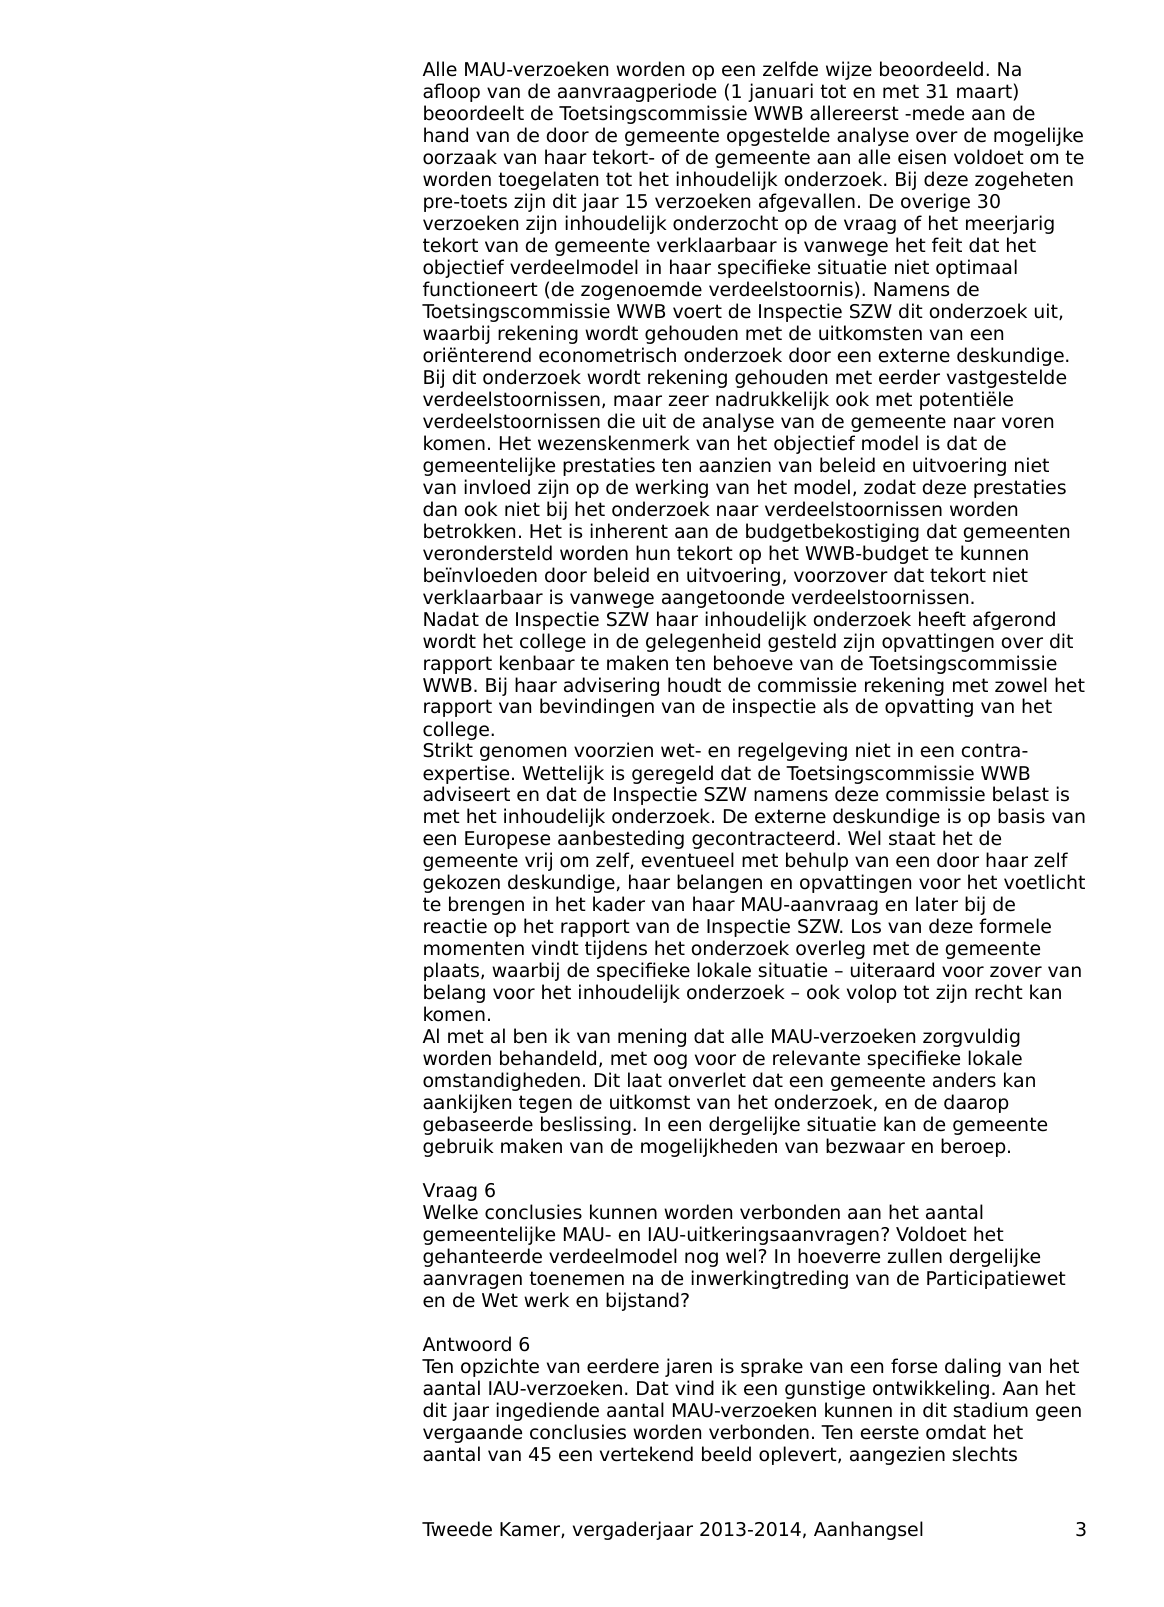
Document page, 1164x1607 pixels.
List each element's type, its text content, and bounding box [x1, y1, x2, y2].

text Nadat de Inspectie SZW haar inhoudelijk onderzoek heeft afgerond wordt het college in de gelegenheid gesteld zijn opvattingen over dit rapport kenbaar te maken ten behoeve van de Toetsingscommissie WWB. Bij haar advisering houdt de commissie rekening met zowel het rapport van bevindingen van de inspectie als de opvatting van het college. [422, 608, 1087, 740]
text Ten opzichte van eerdere jaren is sprake van een forse daling van het aantal IAU-verzoeken. Dat vind ik een gunstige ontwikkeling. Aan het dit jaar ingediende aantal MAU-verzoeken kunnen in dit stadium geen vergaande conclusies worden verbonden. Ten eerste omdat het aantal van 45 een vertekend beeld oplevert, aangezien slechts [422, 1356, 1087, 1466]
text Al met al ben ik van mening dat alle MAU-verzoeken zorgvuldig worden behandeld, met oog voor de relevante specifieke lokale omstandigheden. Dit laat onverlet dat een gemeente anders kan aankijken tegen de uitkomst van het onderzoek, en de daarop gebaseerde beslissing. In een dergelijke situatie kan de gemeente gebruik maken van de mogelijkheden van bezwaar en beroep. [422, 1026, 1087, 1158]
text Vraag 6 [422, 1180, 1087, 1202]
text Strikt genomen voorzien wet- en regelgeving niet in een contra-expertise. Wettelijk is geregeld dat de Toetsingscommissie WWB adviseert en dat de Inspectie SZW namens deze commissie belast is met het inhoudelijk onderzoek. De externe deskundige is op basis van een Europese aanbesteding gecontracteerd. Wel staat het de gemeente vrij om zelf, eventueel met behulp van een door haar zelf gekozen deskundige, haar belangen en opvattingen voor het voetlicht te brengen in het kader van haar MAU-aanvraag en later bij de reactie op het rapport van de Inspectie SZW. Los van deze formele momenten vindt tijdens het onderzoek overleg met de gemeente plaats, waarbij de specifieke lokale situatie – uiteraard voor zover van belang voor het inhoudelijk onderzoek – ook volop tot zijn recht kan komen. [422, 740, 1087, 1026]
text Antwoord 6 [422, 1334, 1087, 1356]
text Alle MAU-verzoeken worden op een zelfde wijze beoordeeld. Na afloop van de aanvraagperiode (1 januari tot en met 31 maart) beoordeelt de Toetsingscommissie WWB allereerst -mede aan de hand van de door de gemeente opgestelde analyse over de mogelijke oorzaak van haar tekort- of de gemeente aan alle eisen voldoet om te worden toegelaten tot het inhoudelijk onderzoek. Bij deze zogeheten pre-toets zijn dit jaar 15 verzoeken afgevallen. De overige 30 verzoeken zijn inhoudelijk onderzocht op de vraag of het meerjarig tekort van de gemeente verklaarbaar is vanwege het feit dat het objectief verdeelmodel in haar specifieke situatie niet optimaal functioneert (de zogenoemde verdeelstoornis). Namens de Toetsingscommissie WWB voert de Inspectie SZW dit onderzoek uit, waarbij rekening wordt gehouden met de uitkomsten van een oriënterend econometrisch onderzoek door een externe deskundige. Bij dit onderzoek wordt rekening gehouden met eerder vastgestelde verdeelstoornissen, maar zeer nadrukkelijk ook met potentiële verdeelstoornissen die uit de analyse van de gemeente naar voren komen. Het wezenskenmerk van het objectief model is dat de gemeentelijke prestaties ten aanzien van beleid en uitvoering niet van invloed zijn op de werking van het model, zodat deze prestaties dan ook niet bij het onderzoek naar verdeelstoornissen worden betrokken. Het is inherent aan de budgetbekostiging dat gemeenten verondersteld worden hun tekort op het WWB-budget te kunnen beïnvloeden door beleid en uitvoering, voorzover dat tekort niet verklaarbaar is vanwege aangetoonde verdeelstoornissen. [422, 59, 1087, 608]
text Welke conclusies kunnen worden verbonden aan het aantal gemeentelijke MAU- en IAU-uitkeringsaanvragen? Voldoet het gehanteerde verdeelmodel nog wel? In hoeverre zullen dergelijke aanvragen toenemen na de inwerkingtreding van de Participatiewet en de Wet werk en bijstand? [422, 1202, 1087, 1312]
